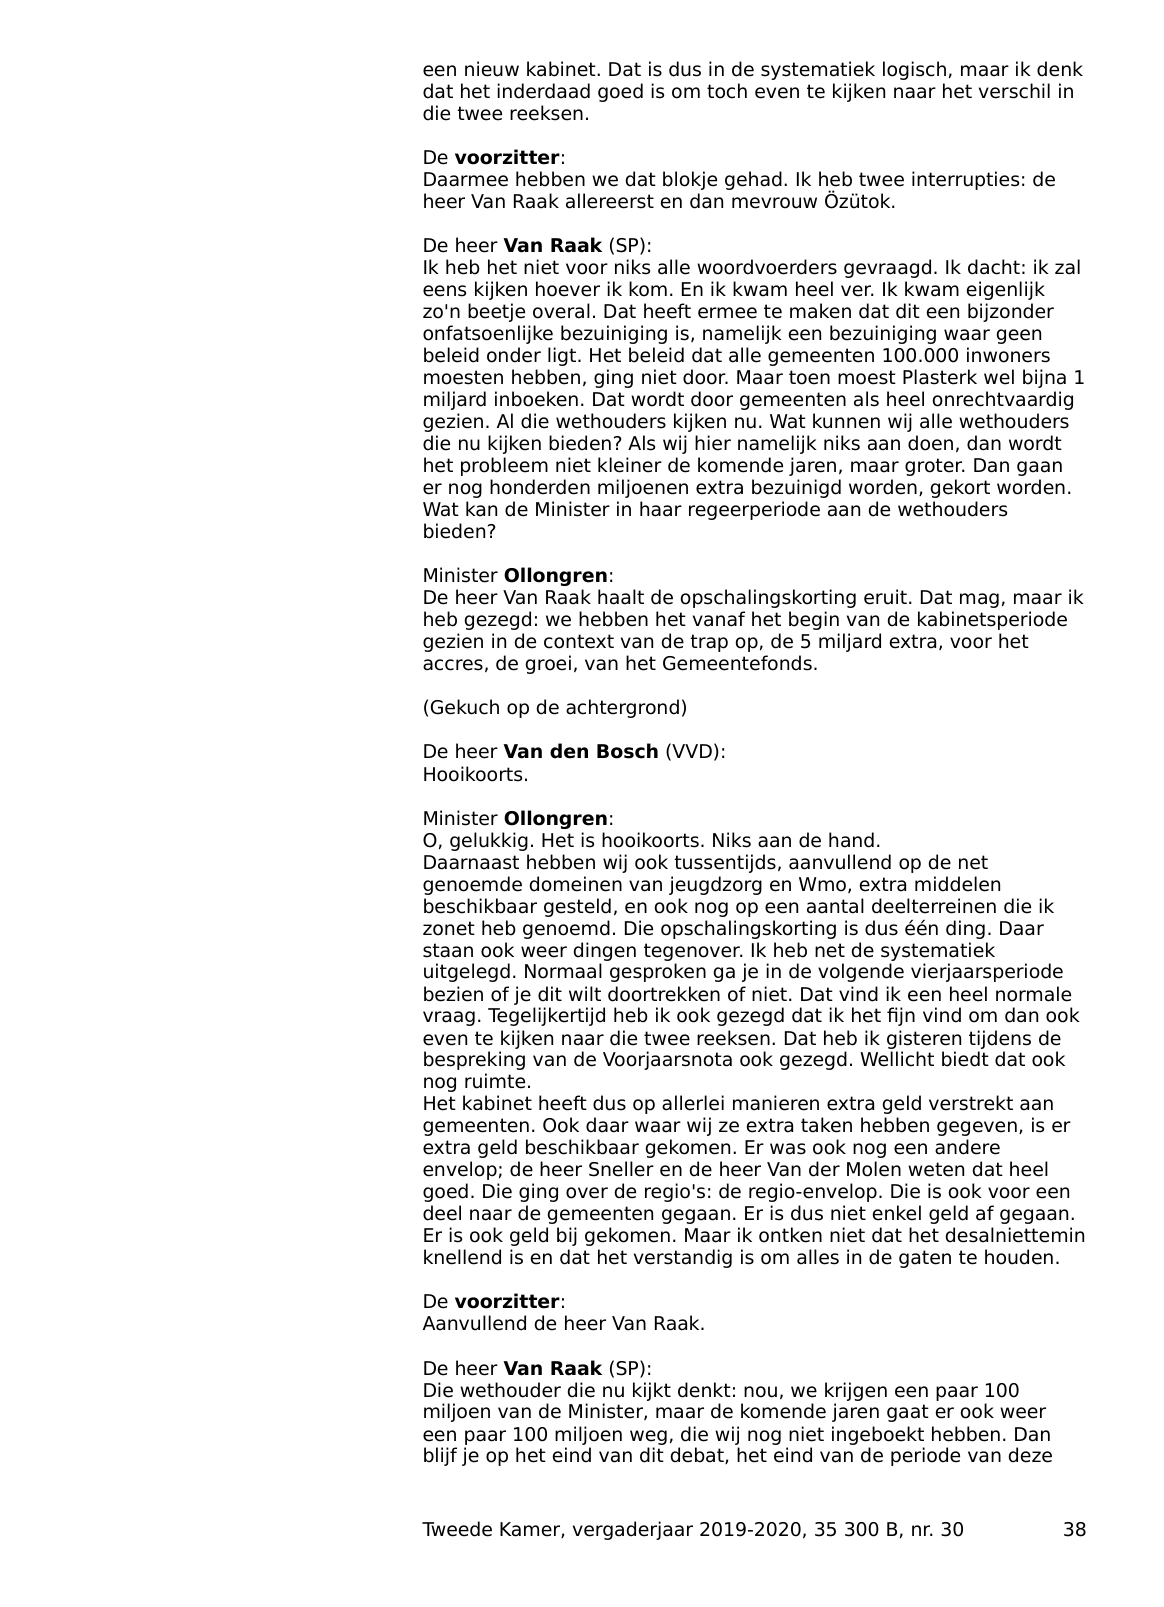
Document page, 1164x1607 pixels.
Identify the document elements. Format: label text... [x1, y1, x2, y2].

text De heer Van den Bosch (VVD): [422, 741, 1087, 763]
text Daarmee hebben we dat blokje gehad. Ik heb twee interrupties: de heer Van Raak allereerst en dan mevrouw Özütok. [422, 169, 1087, 213]
text Aanvullend de heer Van Raak. [422, 1313, 1087, 1335]
text Minister Ollongren: [422, 565, 1087, 587]
text (Gekuch op de achtergrond) [422, 697, 1087, 719]
text Het kabinet heeft dus op allerlei manieren extra geld verstrekt aan gemeenten. Ook daar waar wij ze extra taken hebben gegeven, is er extra geld beschikbaar gekomen. Er was ook nog een andere envelop; de heer Sneller en de heer Van der Molen weten dat heel goed. Die ging over de regio's: de regio-envelop. Die is ook voor een deel naar de gemeenten gegaan. Er is dus niet enkel geld af gegaan. Er is ook geld bij gekomen. Maar ik ontken niet dat het desalniettemin knellend is en dat het verstandig is om alles in de gaten te houden. [422, 1093, 1087, 1269]
text O, gelukkig. Het is hooikoorts. Niks aan de hand. [422, 829, 1087, 852]
text Hooikoorts. [422, 763, 1087, 785]
text De voorzitter: [422, 1291, 1087, 1313]
text De heer Van Raak (SP): [422, 235, 1087, 257]
text De heer Van Raak (SP): [422, 1357, 1087, 1379]
text De voorzitter: [422, 147, 1087, 169]
text De heer Van Raak haalt de opschalingskorting eruit. Dat mag, maar ik heb gezegd: we hebben het vanaf het begin van de kabinetsperiode gezien in de context van de trap op, de 5 miljard extra, voor het accres, de groei, van het Gemeentefonds. [422, 587, 1087, 675]
text Daarnaast hebben wij ook tussentijds, aanvullend op de net genoemde domeinen van jeugdzorg en Wmo, extra middelen beschikbaar gesteld, en ook nog op een aantal deelterreinen die ik zonet heb genoemd. Die opschalingskorting is dus één ding. Daar staan ook weer dingen tegenover. Ik heb net de systematiek uitgelegd. Normaal gesproken ga je in de volgende vierjaarsperiode bezien of je dit wilt doortrekken of niet. Dat vind ik een heel normale vraag. Tegelijkertijd heb ik ook gezegd dat ik het fijn vind om dan ook even te kijken naar die twee reeksen. Dat heb ik gisteren tijdens de bespreking van de Voorjaarsnota ook gezegd. Wellicht biedt dat ook nog ruimte. [422, 852, 1087, 1093]
text een nieuw kabinet. Dat is dus in de systematiek logisch, maar ik denk dat het inderdaad goed is om toch even te kijken naar het verschil in die twee reeksen. [422, 59, 1087, 125]
text Minister Ollongren: [422, 808, 1087, 829]
text Die wethouder die nu kijkt denkt: nou, we krijgen een paar 100 miljoen van de Minister, maar de komende jaren gaat er ook weer een paar 100 miljoen weg, die wij nog niet ingeboekt hebben. Dan blijf je op het eind van dit debat, het eind van de periode van deze [422, 1379, 1087, 1467]
text Ik heb het niet voor niks alle woordvoerders gevraagd. Ik dacht: ik zal eens kijken hoever ik kom. En ik kwam heel ver. Ik kwam eigenlijk zo'n beetje overal. Dat heeft ermee te maken dat dit een bijzonder onfatsoenlijke bezuiniging is, namelijk een bezuiniging waar geen beleid onder ligt. Het beleid dat alle gemeenten 100.000 inwoners moesten hebben, ging niet door. Maar toen moest Plasterk wel bijna 1 miljard inboeken. Dat wordt door gemeenten als heel onrechtvaardig gezien. Al die wethouders kijken nu. Wat kunnen wij alle wethouders die nu kijken bieden? Als wij hier namelijk niks aan doen, dan wordt het probleem niet kleiner de komende jaren, maar groter. Dan gaan er nog honderden miljoenen extra bezuinigd worden, gekort worden. Wat kan de Minister in haar regeerperiode aan de wethouders bieden? [422, 257, 1087, 543]
